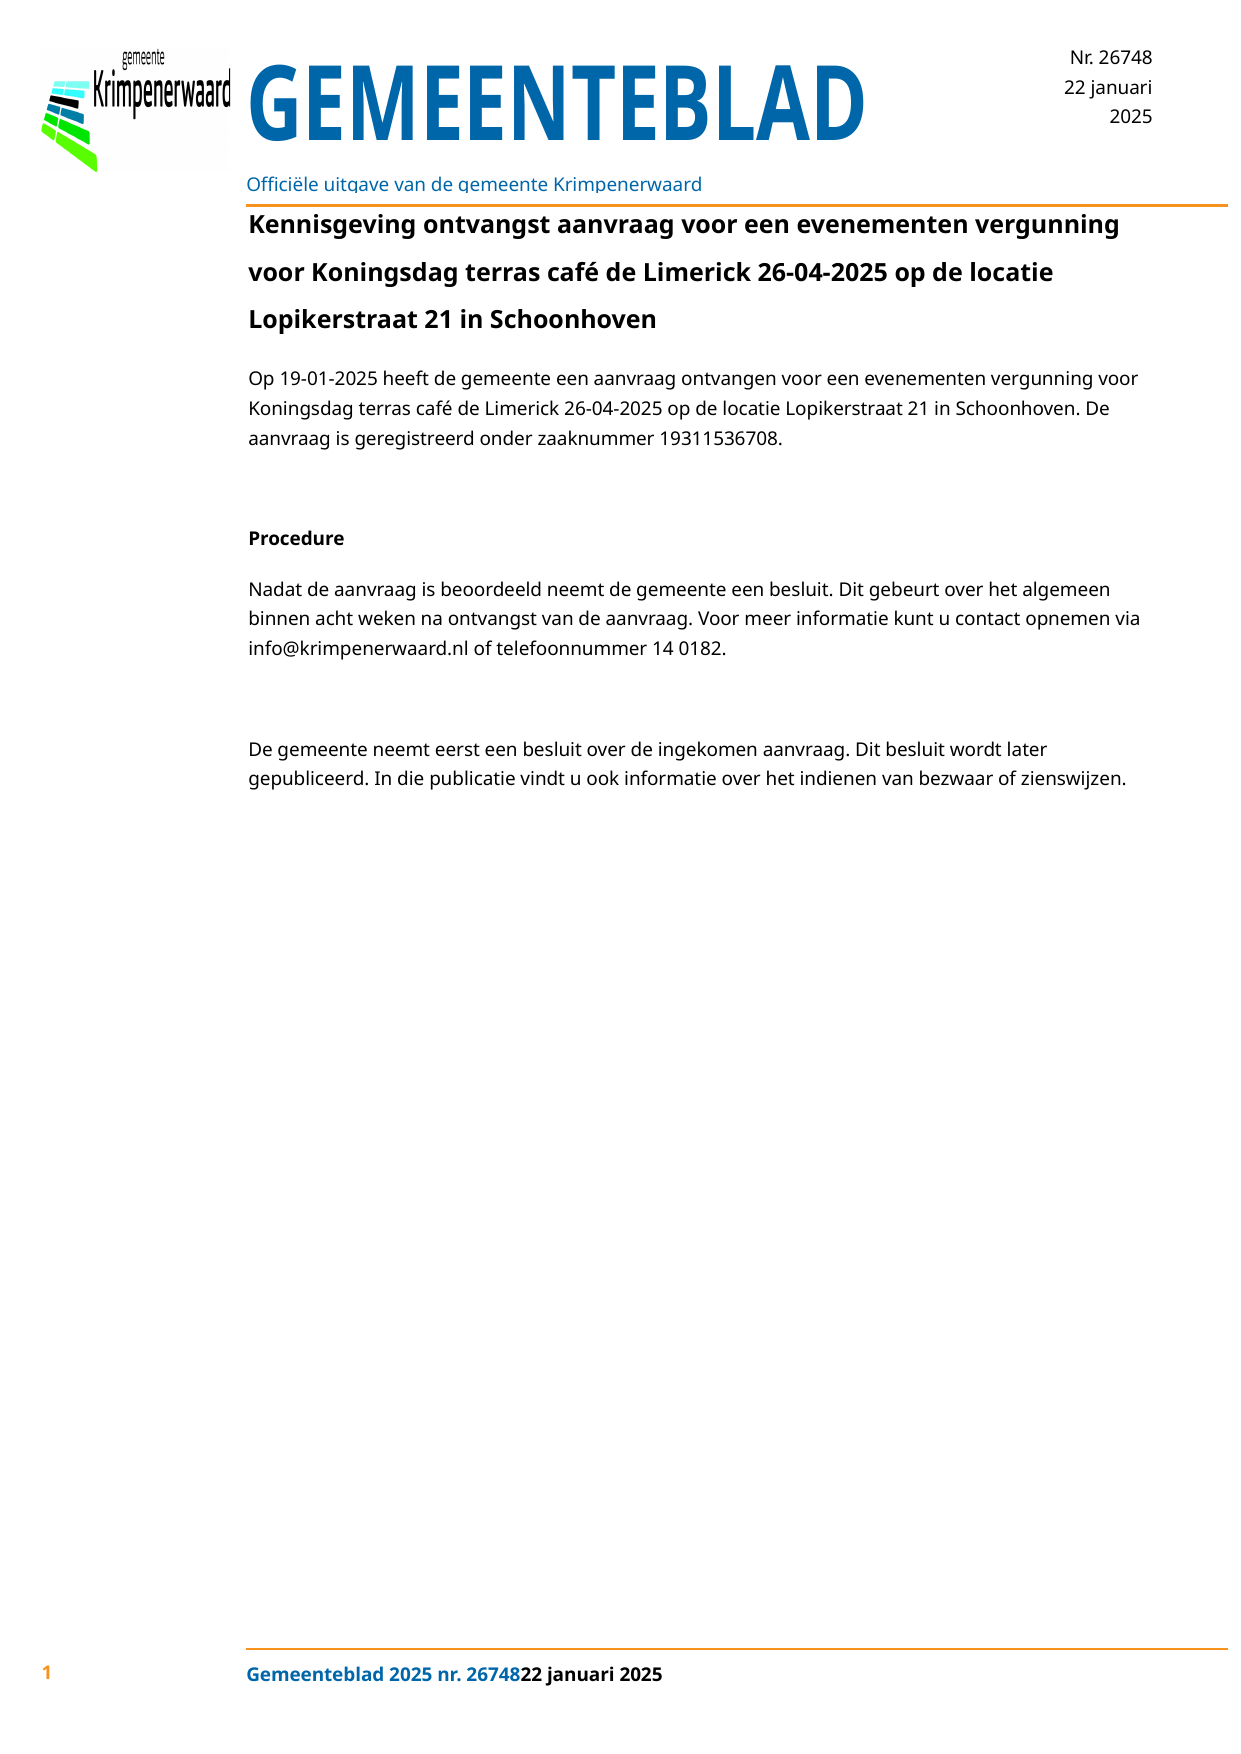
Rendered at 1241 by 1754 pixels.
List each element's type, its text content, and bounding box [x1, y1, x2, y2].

text Procedure [248, 526, 1152, 551]
text De gemeente neemt eerst een besluit over de ingekomen aanvraag. Dit besluit wordt later gepubliceerd. In die publicatie vindt u ook informatie over het indienen van bezwaar of zienswijzen. [248, 736, 1152, 791]
picture [41, 47, 231, 172]
text Op 19-01-2025 heeft de gemeente een aanvraag ontvangen voor een evenementen vergunning voor Koningsdag terras café de Limerick 26-04-2025 op de locatie Lopikerstraat 21 in Schoonhoven. De aanvraag is geregistreerd onder zaaknummer 19311536708. [248, 366, 1152, 450]
text Kennisgeving ontvangst aanvraag voor een evenementen vergunning voor Koningsdag terras café de Limerick 26-04-2025 op de locatie Lopikerstraat 21 in Schoonhoven [248, 207, 1152, 336]
text Nadat de aanvraag is beoordeeld neemt de gemeente een besluit. Dit gebeurt over het algemeen binnen acht weken na ontvangst van de aanvraag. Voor meer informatie kunt u contact opnemen via info@krimpenerwaard.nl of telefoonnummer 14 0182. [248, 576, 1152, 661]
